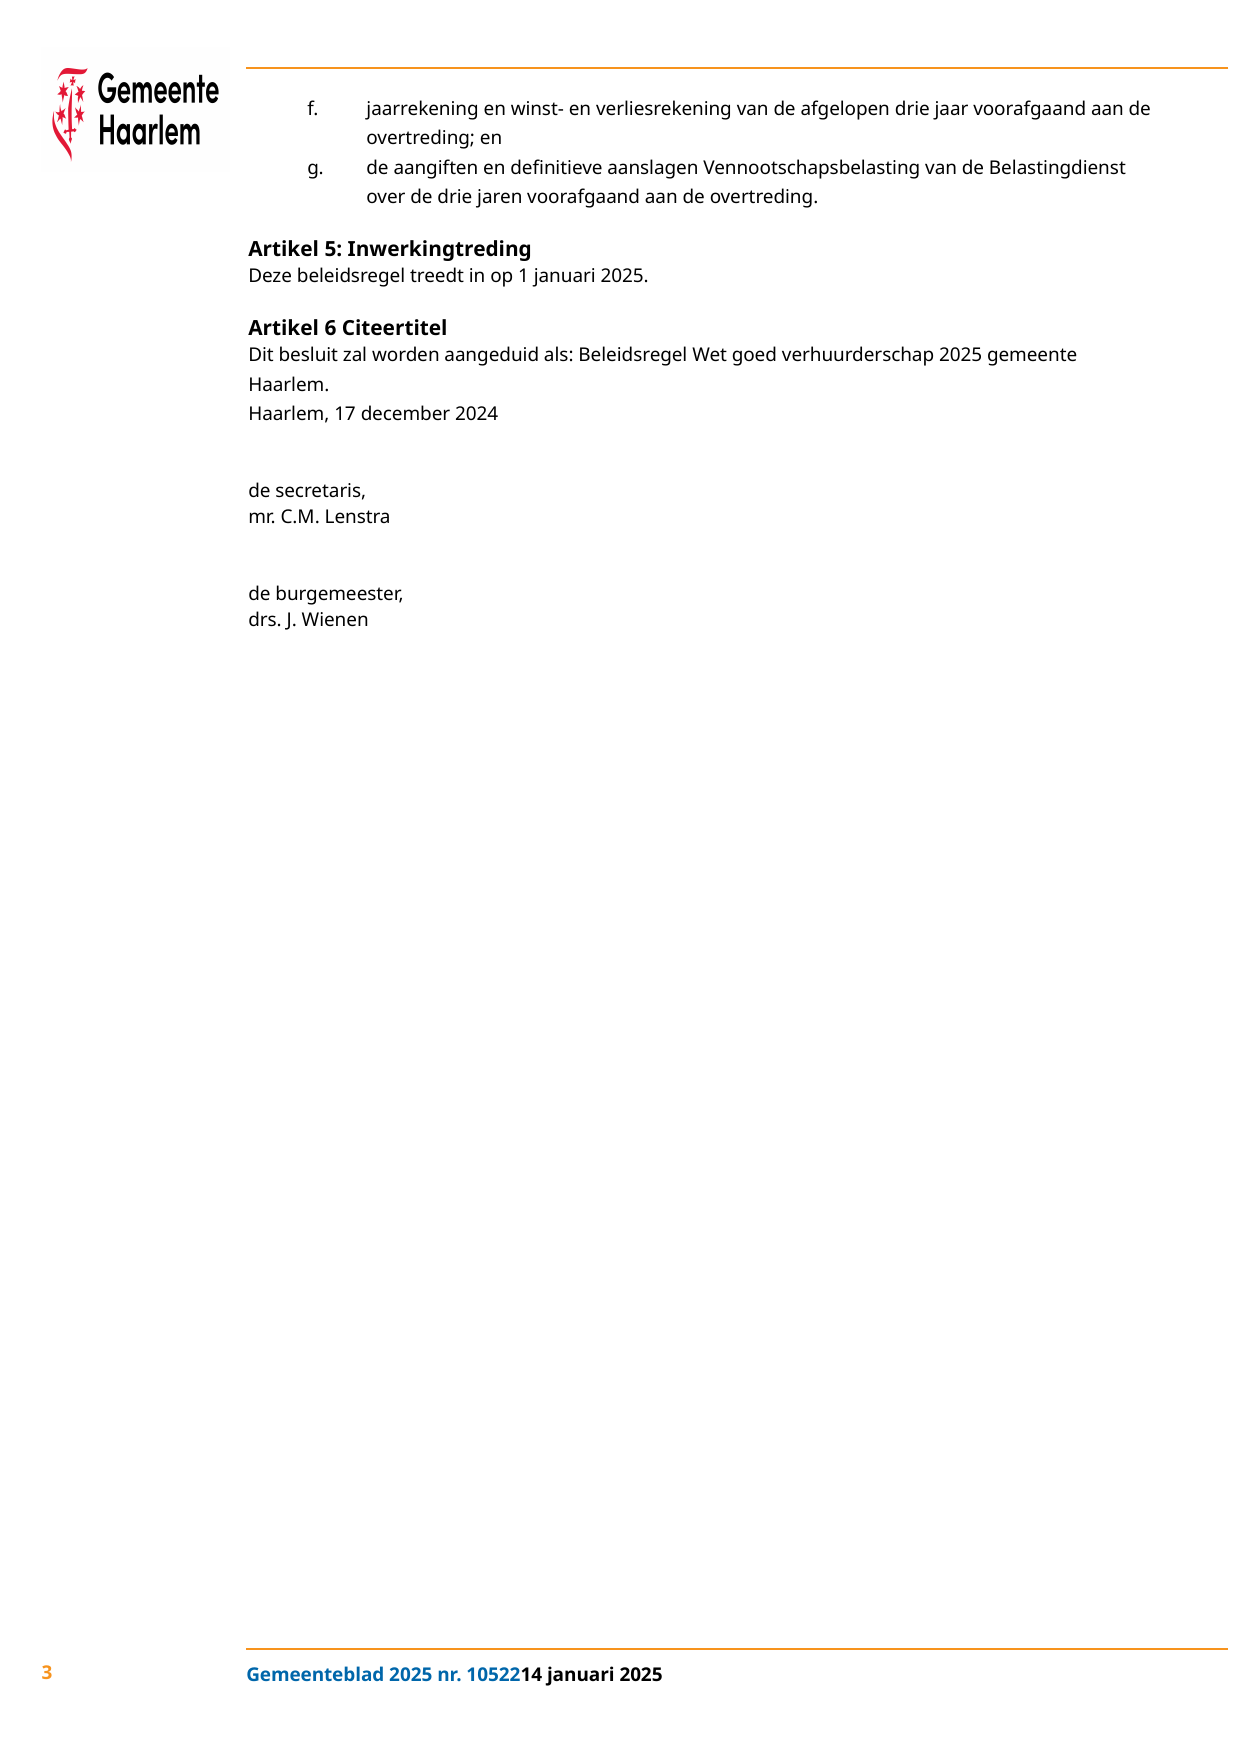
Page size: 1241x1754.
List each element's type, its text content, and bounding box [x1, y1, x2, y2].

text Artikel 5: Inwerkingtreding [248, 234, 1152, 262]
list jaarrekening en winst- en verliesrekening van de afgelopen drie jaar voorafgaand aan de overtreding; en [307, 95, 1152, 150]
picture [41, 47, 231, 172]
text Dit besluit zal worden aangeduid als: Beleidsregel Wet goed verhuurderschap 2025 gemeente Haarlem. [248, 341, 1152, 397]
text de secretaris, [248, 478, 1152, 503]
text Artikel 6 Citeertitel [248, 313, 1152, 341]
text de burgemeester, [248, 581, 1152, 606]
text mr. C.M. Lenstra [248, 503, 1152, 529]
text Deze beleidsregel treedt in op 1 januari 2025. [248, 262, 1152, 288]
text drs. J. Wienen [248, 606, 1152, 632]
list de aangiften en definitieve aanslagen Vennootschapsbelasting van de Belastingdienst over de drie jaren voorafgaand aan de overtreding. [307, 154, 1152, 209]
text Haarlem, 17 december 2024 [248, 400, 1152, 426]
